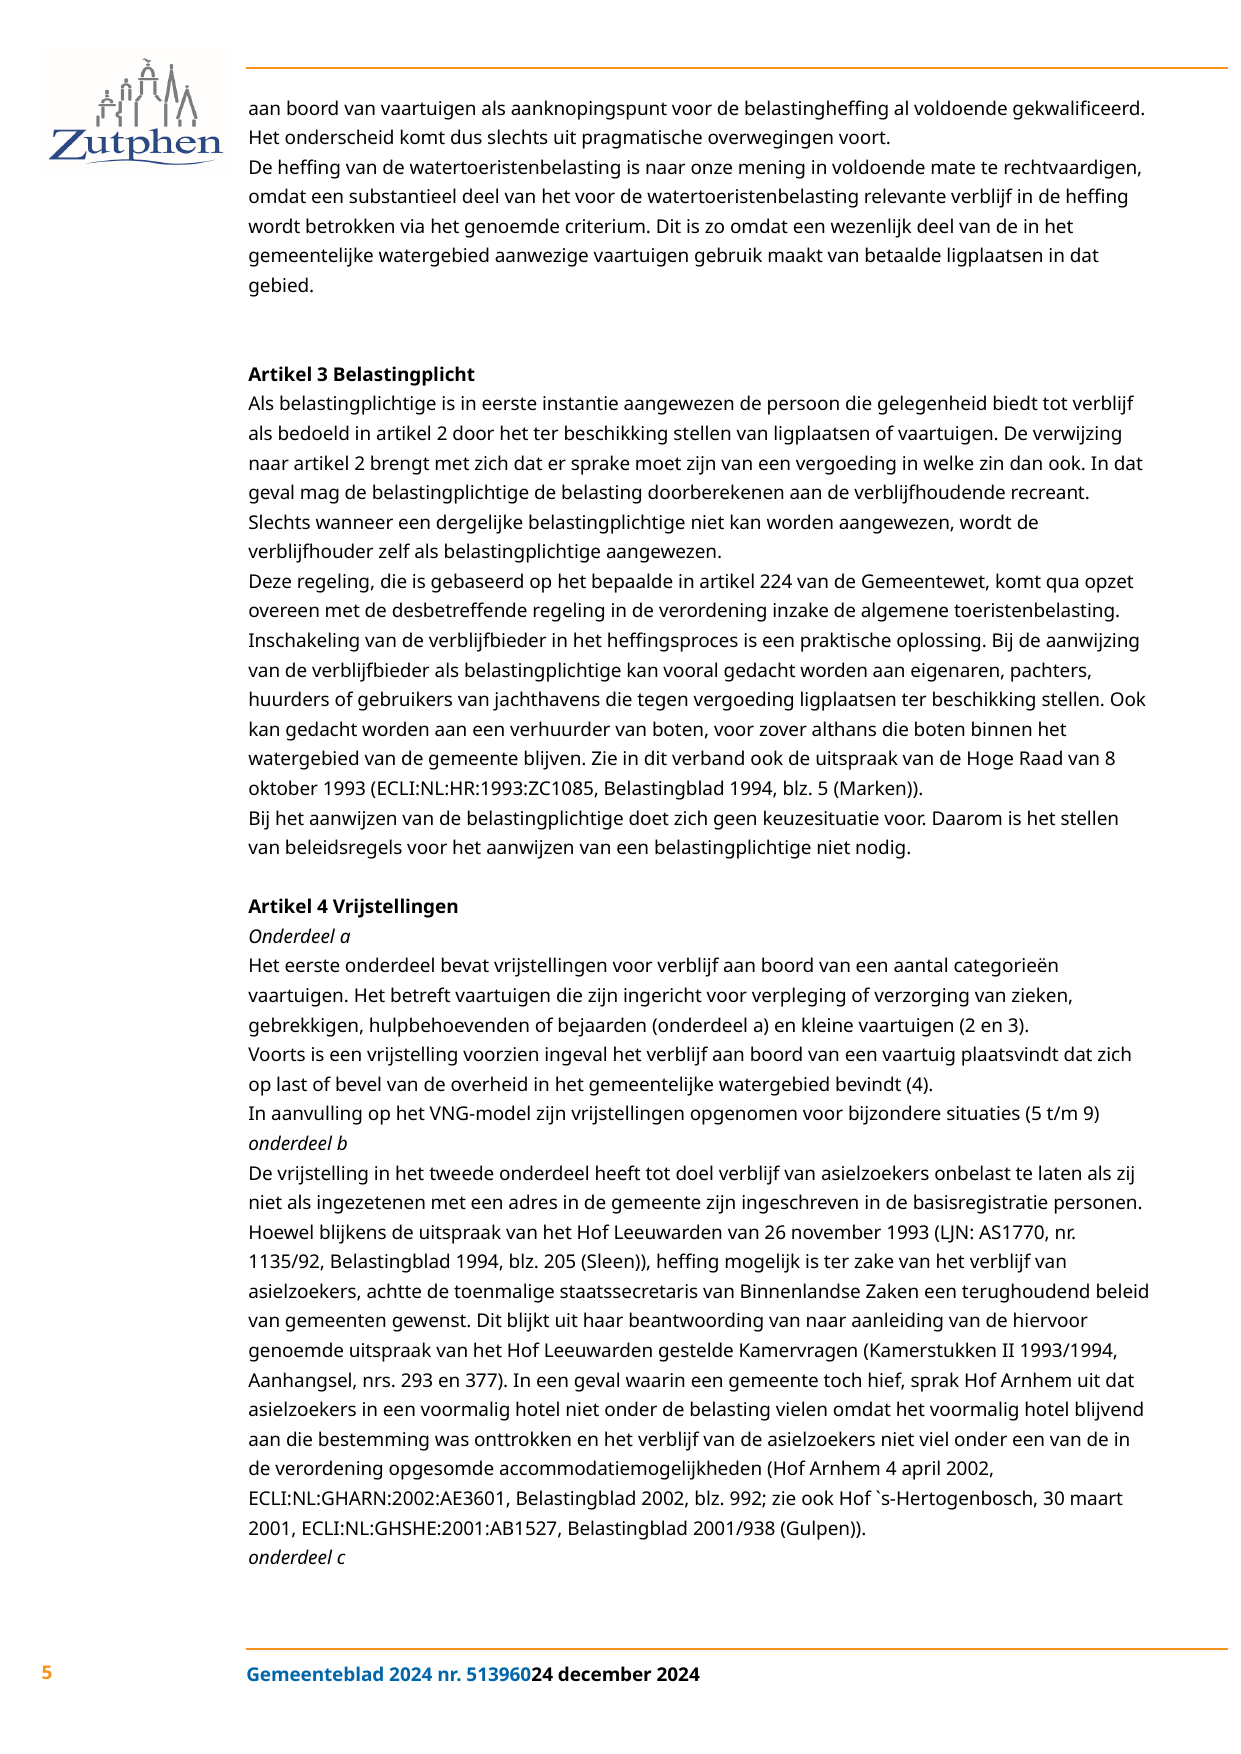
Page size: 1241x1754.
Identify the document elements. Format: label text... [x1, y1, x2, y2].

text In aanvulling op het VNG-model zijn vrijstellingen opgenomen voor bijzondere situaties (5 t/m 9) [248, 1101, 1152, 1126]
text Voorts is een vrijstelling voorzien ingeval het verblijf aan boord van een vaartuig plaatsvindt dat zich op last of bevel van de overheid in het gemeentelijke watergebied bevindt (4). [248, 1041, 1152, 1097]
text Onderdeel a [248, 923, 1152, 949]
text De vrijstelling in het tweede onderdeel heeft tot doel verblijf van asielzoekers onbelast te laten als zij niet als ingezetenen met een adres in de gemeente zijn ingeschreven in de basisregistratie personen. Hoewel blijkens de uitspraak van het Hof Leeuwarden van 26 november 1993 (LJN: AS1770, nr. 1135/92, Belastingblad 1994, blz. 205 (Sleen)), heffing mogelijk is ter zake van het verblijf van asielzoekers, achtte de toenmalige staatssecretaris van Binnenlandse Zaken een terughoudend beleid van gemeenten gewenst. Dit blijkt uit haar beantwoording van naar aanleiding van de hiervoor genoemde uitspraak van het Hof Leeuwarden gestelde Kamervragen (Kamerstukken II 1993/1994, Aanhangsel, nrs. 293 en 377). In een geval waarin een gemeente toch hief, sprak Hof Arnhem uit dat asielzoekers in een voormalig hotel niet onder de belasting vielen omdat het voormalig hotel blijvend aan die bestemming was onttrokken en het verblijf van de asielzoekers niet viel onder een van de in de verordening opgesomde accommodatiemogelijkheden (Hof Arnhem 4 april 2002, ECLI:NL:GHARN:2002:AE3601, Belastingblad 2002, blz. 992; zie ook Hof `s-Hertogenbosch, 30 maart 2001, ECLI:NL:GHSHE:2001:AB1527, Belastingblad 2001/938 (Gulpen)). [248, 1160, 1152, 1541]
text Artikel 3 Belastingplicht [248, 361, 1152, 387]
text Bij het aanwijzen van de belastingplichtige doet zich geen keuzesituatie voor. Daarom is het stellen van beleidsregels voor het aanwijzen van een belastingplichtige niet nodig. [248, 805, 1152, 860]
text De heffing van de watertoeristenbelasting is naar onze mening in voldoende mate te rechtvaardigen, omdat een substantieel deel van het voor de watertoeristenbelasting relevante verblijf in de heffing wordt betrokken via het genoemde criterium. Dit is zo omdat een wezenlijk deel van de in het gemeentelijke watergebied aanwezige vaartuigen gebruik maakt van betaalde ligplaatsen in dat gebied. [248, 154, 1152, 298]
picture [41, 47, 231, 172]
text Het eerste onderdeel bevat vrijstellingen voor verblijf aan boord van een aantal categorieën vaartuigen. Het betreft vaartuigen die zijn ingericht voor verpleging of verzorging van zieken, gebrekkigen, hulpbehoevenden of bejaarden (onderdeel a) en kleine vaartuigen (2 en 3). [248, 953, 1152, 1038]
text onderdeel c [248, 1544, 1152, 1570]
text Artikel 4 Vrijstellingen [248, 893, 1152, 919]
text Deze regeling, die is gebaseerd op het bepaalde in artikel 224 van de Gemeentewet, komt qua opzet overeen met de desbetreffende regeling in de verordening inzake de algemene toeristenbelasting. Inschakeling van de verblijfbieder in het heffingsproces is een praktische oplossing. Bij de aanwijzing van de verblijfbieder als belastingplichtige kan vooral gedacht worden aan eigenaren, pachters, huurders of gebruikers van jachthavens die tegen vergoeding ligplaatsen ter beschikking stellen. Ook kan gedacht worden aan een verhuurder van boten, voor zover althans die boten binnen het watergebied van de gemeente blijven. Zie in dit verband ook de uitspraak van de Hoge Raad van 8 oktober 1993 (ECLI:NL:HR:1993:ZC1085, Belastingblad 1994, blz. 5 (Marken)). [248, 568, 1152, 801]
text aan boord van vaartuigen als aanknopingspunt voor de belastingheffing al voldoende gekwalificeerd. Het onderscheid komt dus slechts uit pragmatische overwegingen voort. [248, 95, 1152, 150]
text onderdeel b [248, 1130, 1152, 1156]
text Als belastingplichtige is in eerste instantie aangewezen de persoon die gelegenheid biedt tot verblijf als bedoeld in artikel 2 door het ter beschikking stellen van ligplaatsen of vaartuigen. De verwijzing naar artikel 2 brengt met zich dat er sprake moet zijn van een vergoeding in welke zin dan ook. In dat geval mag de belastingplichtige de belasting doorberekenen aan de verblijfhoudende recreant. Slechts wanneer een dergelijke belastingplichtige niet kan worden aangewezen, wordt de verblijfhouder zelf als belastingplichtige aangewezen. [248, 391, 1152, 564]
